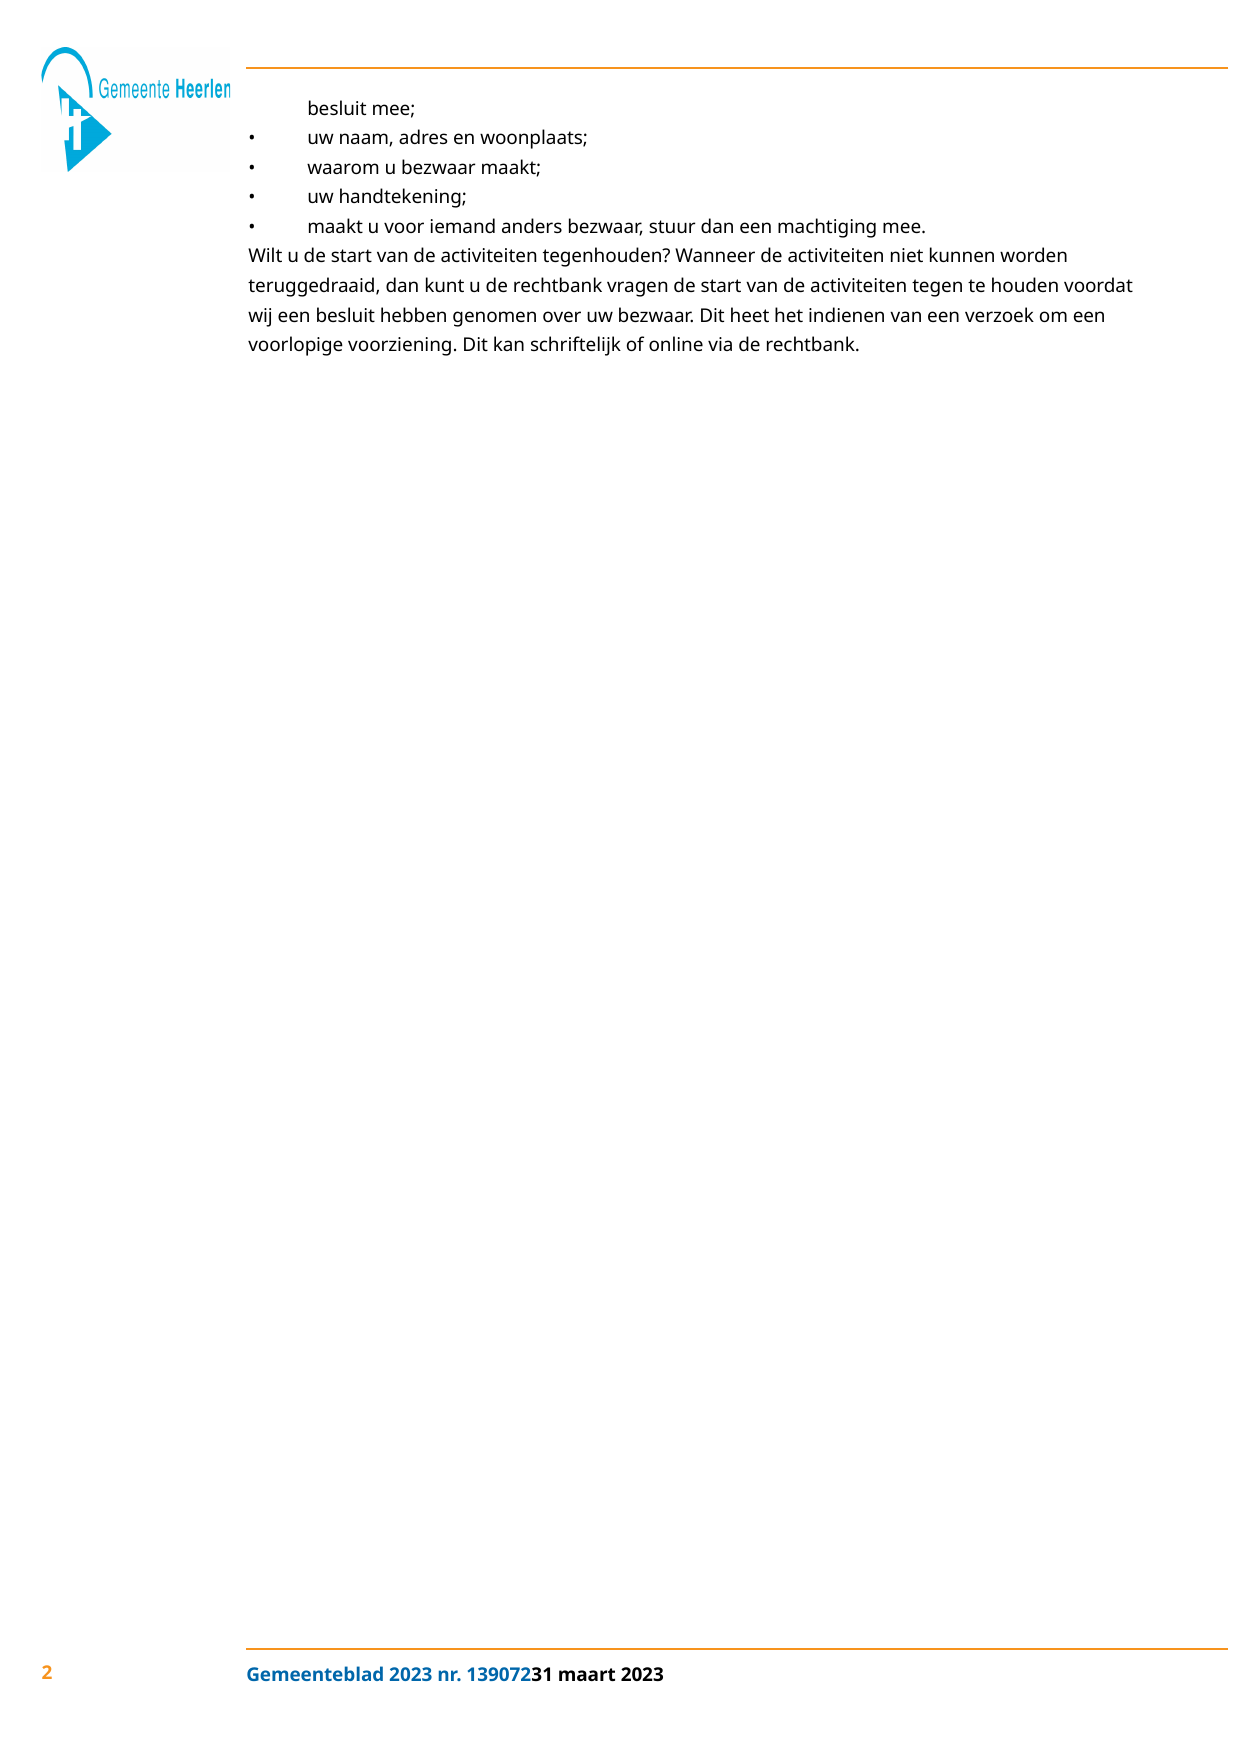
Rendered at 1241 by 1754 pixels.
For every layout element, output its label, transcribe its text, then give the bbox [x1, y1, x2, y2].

picture [41, 47, 231, 172]
list uw naam, adres en woonplaats; [248, 124, 1152, 150]
picture [41, 47, 59, 70]
list waarom u bezwaar maakt; [248, 154, 1152, 180]
text Wilt u de start van de activiteiten tegenhouden? Wanneer de activiteiten niet kunnen worden teruggedraaid, dan kunt u de rechtbank vragen de start van de activiteiten tegen te houden voordat wij een besluit hebben genomen over uw bezwaar. Dit heet het indienen van een verzoek om een voorlopige voorziening. Dit kan schriftelijk of online via de rechtbank. [248, 243, 1152, 357]
list maakt u voor iemand anders bezwaar, stuur dan een machtiging mee. [248, 213, 1152, 239]
list uw handtekening; [248, 183, 1152, 209]
list besluit mee; [248, 95, 1152, 121]
